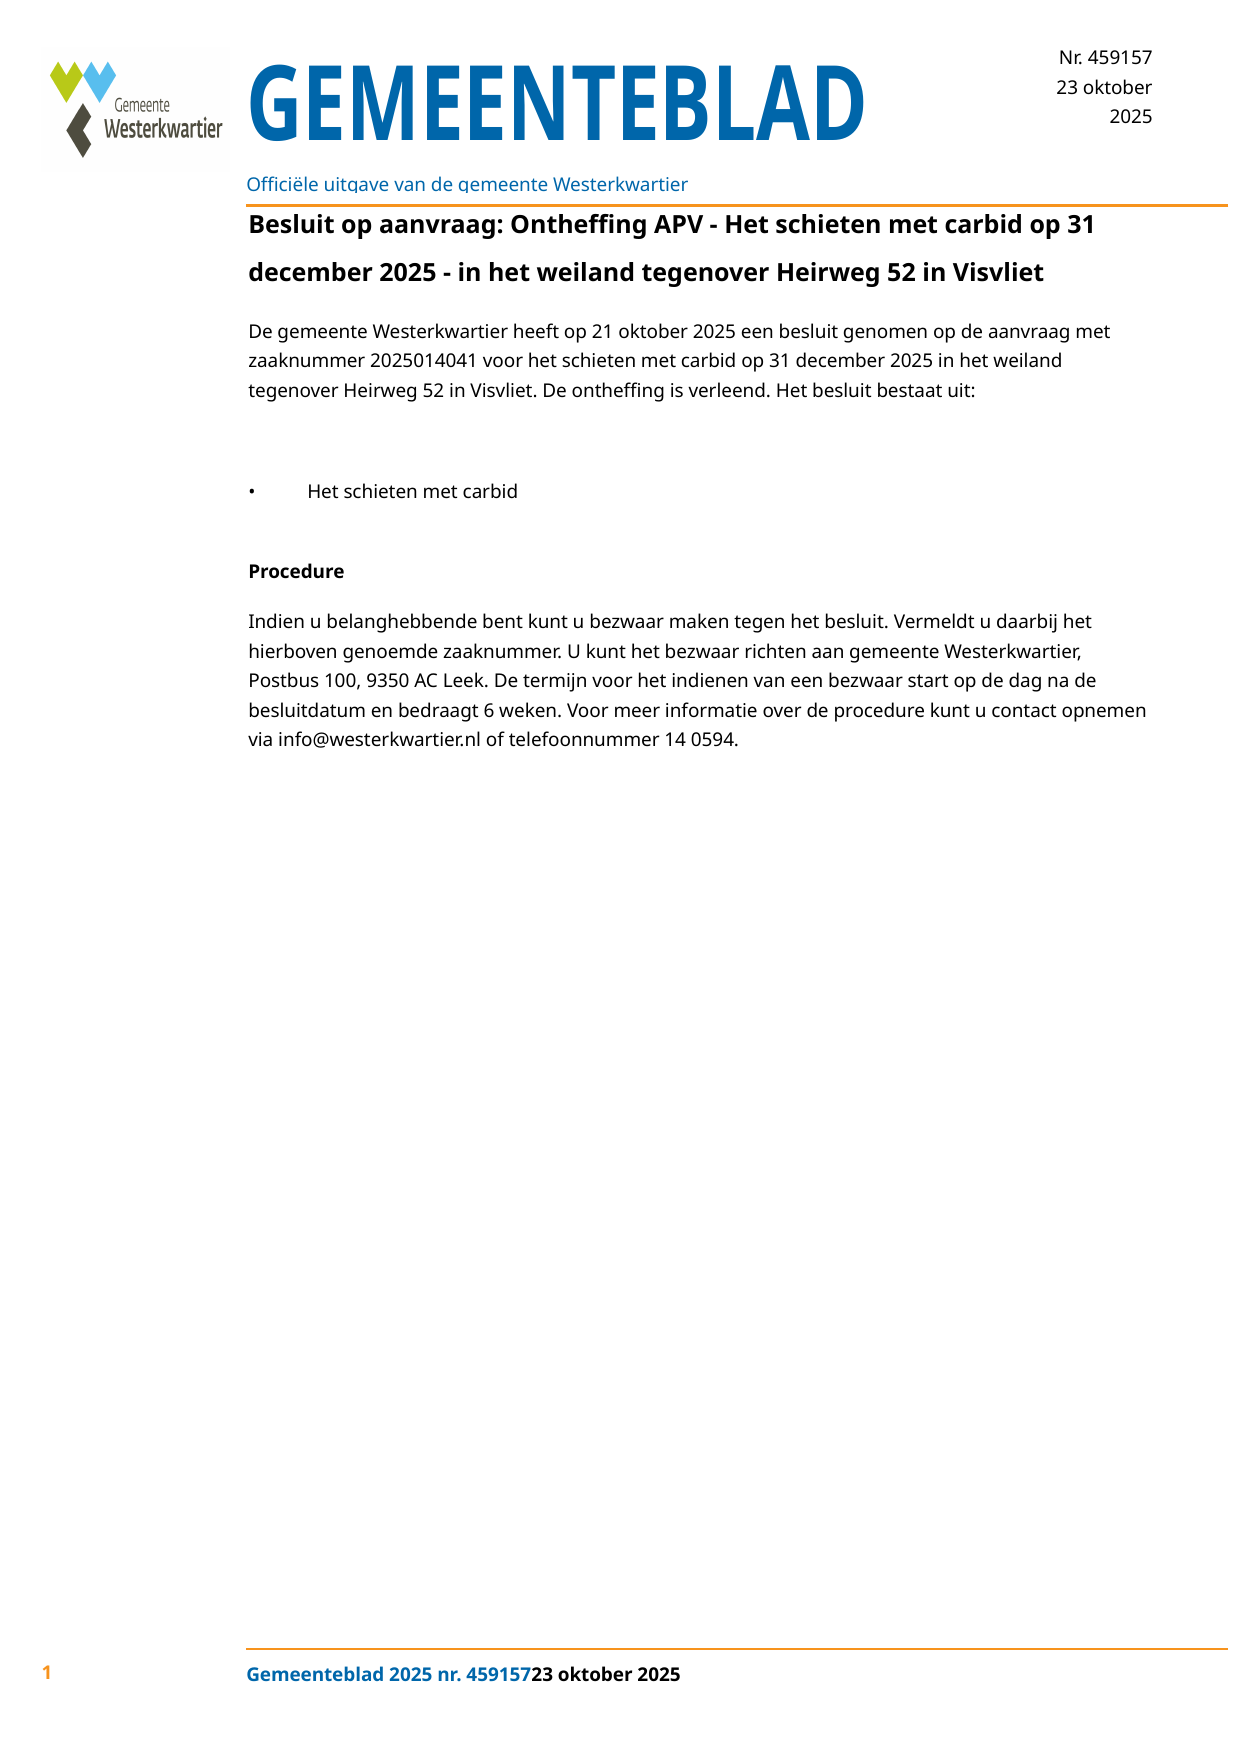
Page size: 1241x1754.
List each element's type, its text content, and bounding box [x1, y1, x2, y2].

text De gemeente Westerkwartier heeft op 21 oktober 2025 een besluit genomen op de aanvraag met zaaknummer 2025014041 voor het schieten met carbid op 31 december 2025 in het weiland tegenover Heirweg 52 in Visvliet. De ontheffing is verleend. Het besluit bestaat uit: [248, 318, 1152, 403]
text Besluit op aanvraag: Ontheffing APV - Het schieten met carbid op 31 december 2025 - in het weiland tegenover Heirweg 52 in Visvliet [248, 207, 1152, 288]
text Indien u belanghebbende bent kunt u bezwaar maken tegen het besluit. Vermeldt u daarbij het hierboven genoemde zaaknummer. U kunt het bezwaar richten aan gemeente Westerkwartier, Postbus 100, 9350 AC Leek. De termijn voor het indienen van een bezwaar start op de dag na de besluitdatum en bedraagt 6 weken. Voor meer informatie over de procedure kunt u contact opnemen via info@westerkwartier.nl of telefoonnummer 14 0594. [248, 608, 1152, 752]
list Het schieten met carbid [248, 478, 1152, 504]
picture [41, 47, 231, 172]
text Procedure [248, 558, 1152, 584]
